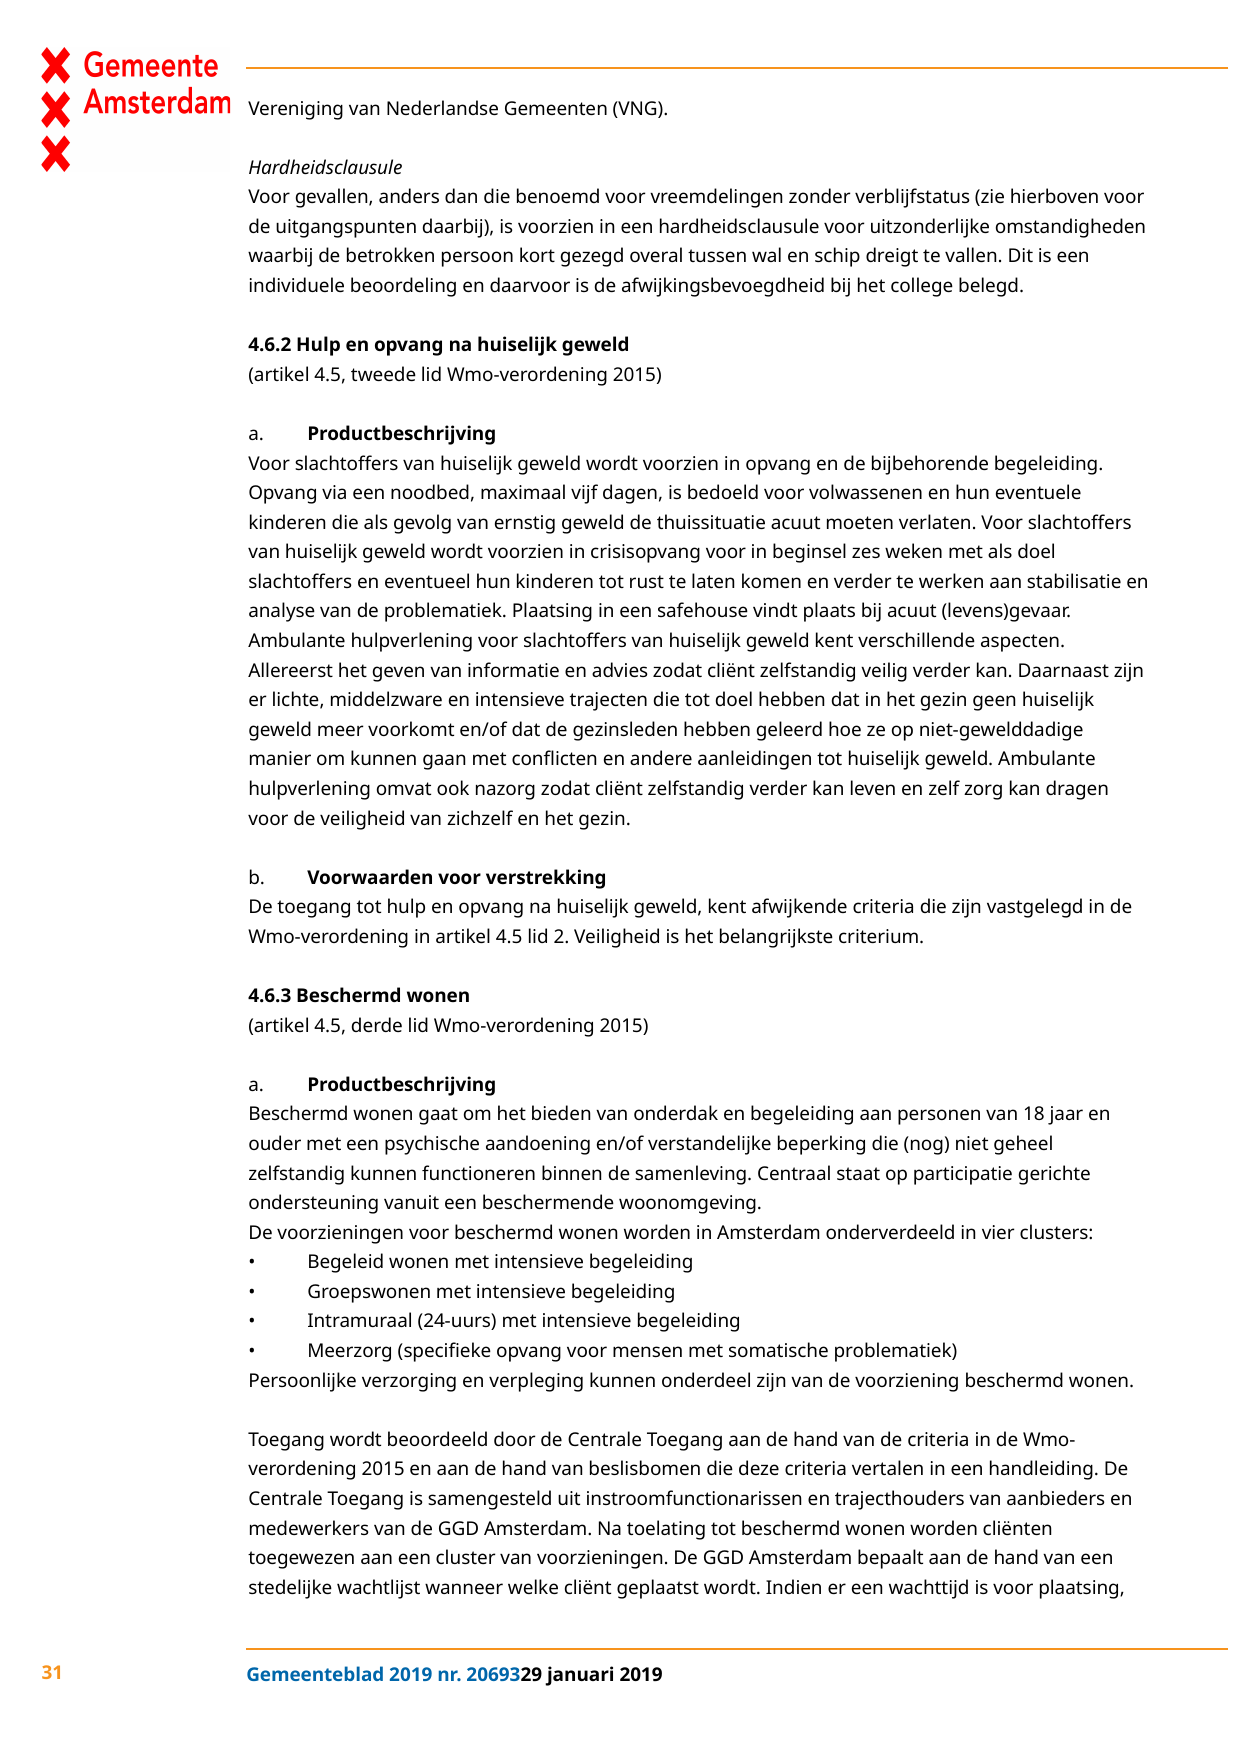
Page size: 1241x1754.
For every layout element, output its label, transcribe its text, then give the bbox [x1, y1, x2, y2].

text 4.6.2 Hulp en opvang na huiselijk geweld [248, 331, 1152, 357]
text Voor slachtoffers van huiselijk geweld wordt voorzien in opvang en de bijbehorende begeleiding. Opvang via een noodbed, maximaal vijf dagen, is bedoeld voor volwassenen en hun eventuele kinderen die als gevolg van ernstig geweld de thuissituatie acuut moeten verlaten. Voor slachtoffers van huiselijk geweld wordt voorzien in crisisopvang voor in beginsel zes weken met als doel slachtoffers en eventueel hun kinderen tot rust te laten komen en verder te werken aan stabilisatie en analyse van de problematiek. Plaatsing in een safehouse vindt plaats bij acuut (levens)gevaar. [248, 450, 1152, 623]
text Hardheidsclausule [248, 154, 1152, 180]
picture [41, 47, 231, 172]
text Vereniging van Nederlandse Gemeenten (VNG). [248, 95, 1152, 121]
text Persoonlijke verzorging en verpleging kunnen onderdeel zijn van de voorziening beschermd wonen. [248, 1367, 1152, 1393]
text 4.6.3 Beschermd wonen [248, 982, 1152, 1008]
text De voorzieningen voor beschermd wonen worden in Amsterdam onderverdeeld in vier clusters: [248, 1219, 1152, 1245]
list Productbeschrijving [248, 1071, 1152, 1097]
text (artikel 4.5, derde lid Wmo-verordening 2015) [248, 1012, 1152, 1038]
text Toegang wordt beoordeeld door de Centrale Toegang aan de hand van de criteria in de Wmo-verordening 2015 en aan de hand van beslisbomen die deze criteria vertalen in een handleiding. De Centrale Toegang is samengesteld uit instroomfunctionarissen en trajecthouders van aanbieders en medewerkers van de GGD Amsterdam. Na toelating tot beschermd wonen worden cliënten toegewezen aan een cluster van voorzieningen. De GGD Amsterdam bepaalt aan de hand van een stedelijke wachtlijst wanneer welke cliënt geplaatst wordt. Indien er een wachttijd is voor plaatsing, [248, 1426, 1152, 1600]
list Meerzorg (specifieke opvang voor mensen met somatische problematiek) [248, 1337, 1152, 1363]
text Ambulante hulpverlening voor slachtoffers van huiselijk geweld kent verschillende aspecten. Allereerst het geven van informatie en advies zodat cliënt zelfstandig veilig verder kan. Daarnaast zijn er lichte, middelzware en intensieve trajecten die tot doel hebben dat in het gezin geen huiselijk geweld meer voorkomt en/of dat de gezinsleden hebben geleerd hoe ze op niet-gewelddadige manier om kunnen gaan met conflicten en andere aanleidingen tot huiselijk geweld. Ambulante hulpverlening omvat ook nazorg zodat cliënt zelfstandig verder kan leven en zelf zorg kan dragen voor de veiligheid van zichzelf en het gezin. [248, 627, 1152, 831]
text Voor gevallen, anders dan die benoemd voor vreemdelingen zonder verblijfstatus (zie hierboven voor de uitgangspunten daarbij), is voorzien in een hardheidsclausule voor uitzonderlijke omstandigheden waarbij de betrokken persoon kort gezegd overal tussen wal en schip dreigt te vallen. Dit is een individuele beoordeling en daarvoor is de afwijkingsbevoegdheid bij het college belegd. [248, 183, 1152, 298]
list Intramuraal (24-uurs) met intensieve begeleiding [248, 1308, 1152, 1333]
list Groepswonen met intensieve begeleiding [248, 1278, 1152, 1304]
text Beschermd wonen gaat om het bieden van onderdak en begeleiding aan personen van 18 jaar en ouder met een psychische aandoening en/of verstandelijke beperking die (nog) niet geheel zelfstandig kunnen functioneren binnen de samenleving. Centraal staat op participatie gerichte ondersteuning vanuit een beschermende woonomgeving. [248, 1101, 1152, 1215]
text De toegang tot hulp en opvang na huiselijk geweld, kent afwijkende criteria die zijn vastgelegd in de Wmo-verordening in artikel 4.5 lid 2. Veiligheid is het belangrijkste criterium. [248, 893, 1152, 949]
list Begeleid wonen met intensieve begeleiding [248, 1248, 1152, 1274]
text (artikel 4.5, tweede lid Wmo-verordening 2015) [248, 361, 1152, 387]
list Productbeschrijving [248, 420, 1152, 446]
list Voorwaarden voor verstrekking [248, 864, 1152, 890]
